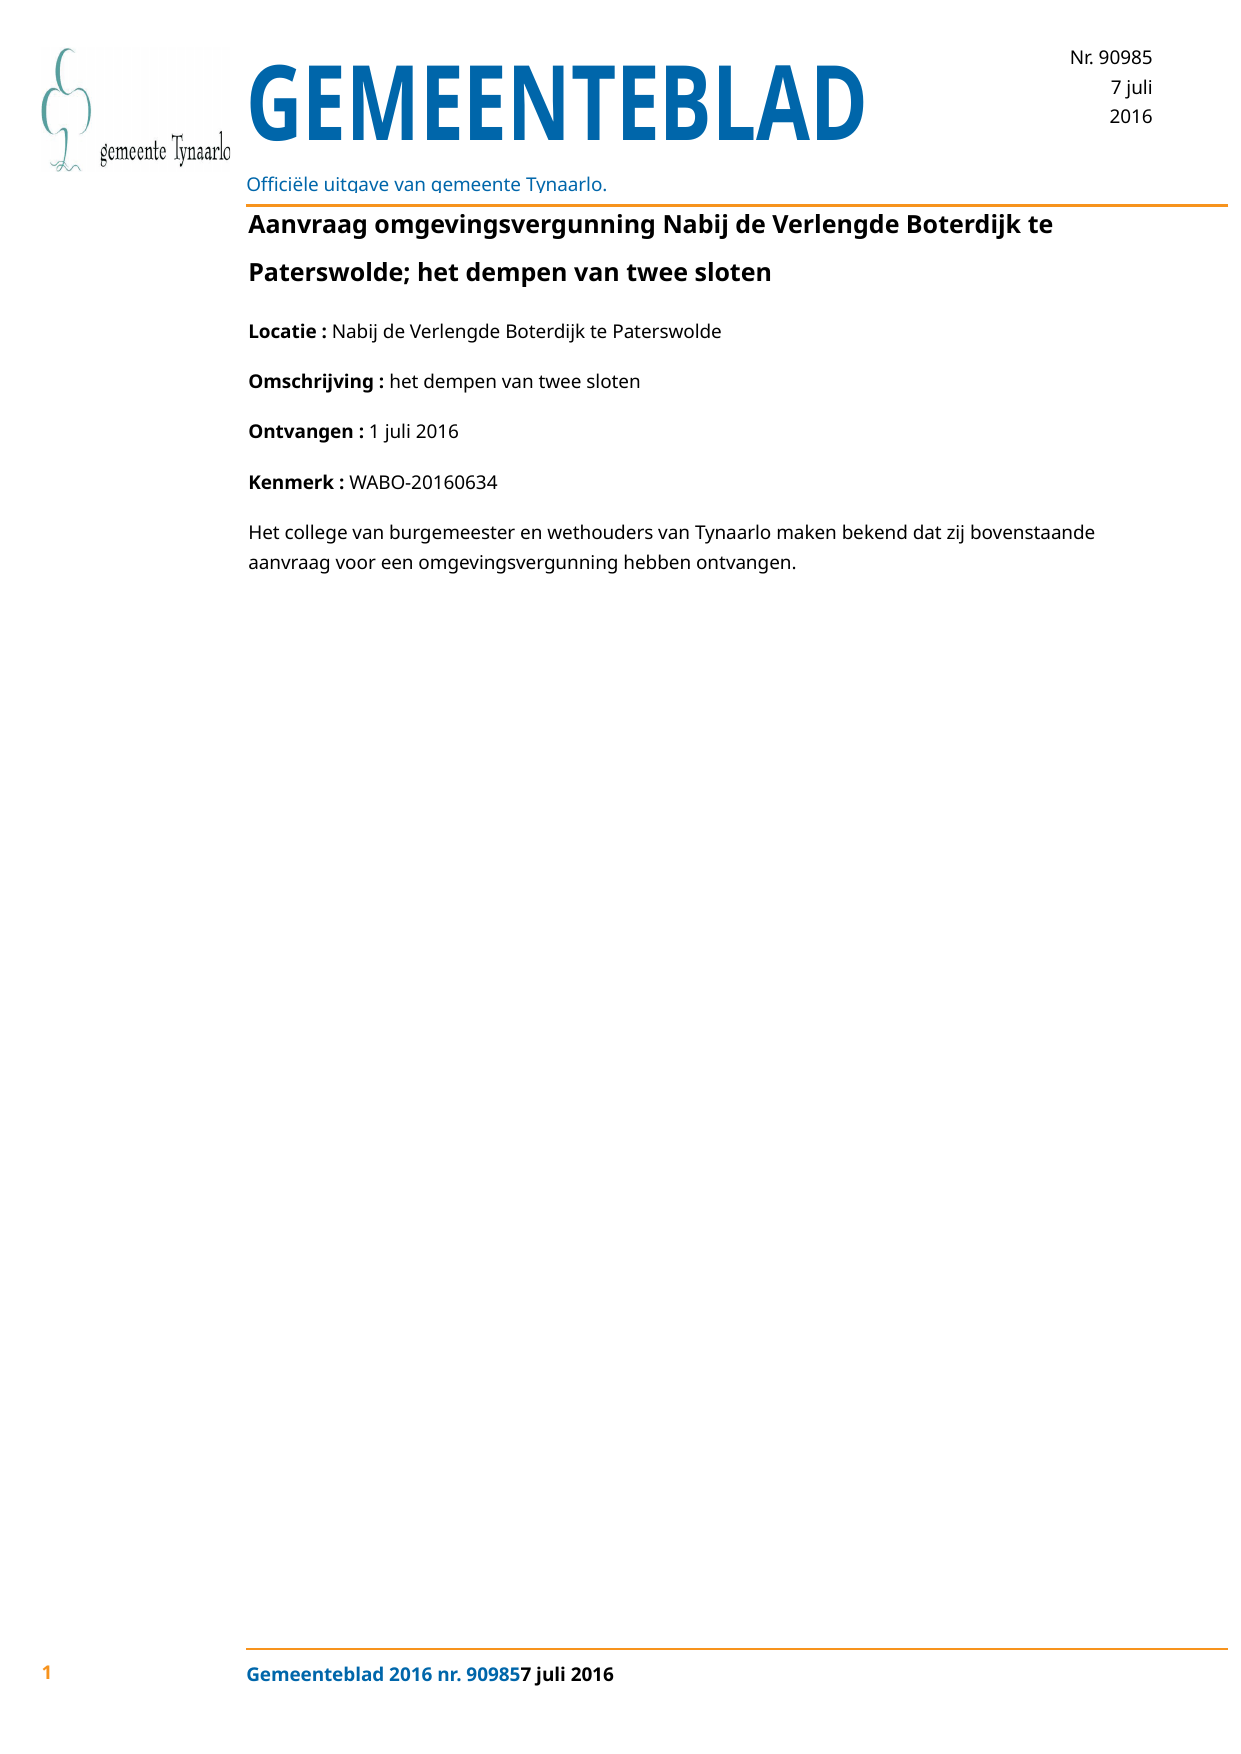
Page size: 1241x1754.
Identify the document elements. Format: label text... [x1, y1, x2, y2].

text Aanvraag omgevingsvergunning Nabij de Verlengde Boterdijk te Paterswolde; het dempen van twee sloten [248, 207, 1152, 288]
text Locatie : Nabij de Verlengde Boterdijk te Paterswolde [248, 318, 1152, 344]
picture [41, 47, 231, 172]
text Kenmerk : WABO-20160634 [248, 469, 1152, 495]
text Het college van burgemeester en wethouders van Tynaarlo maken bekend dat zij bovenstaande aanvraag voor een omgevingsvergunning hebben ontvangen. [248, 519, 1152, 575]
text Omschrijving : het dempen van twee sloten [248, 368, 1152, 394]
text Ontvangen : 1 juli 2016 [248, 419, 1152, 444]
